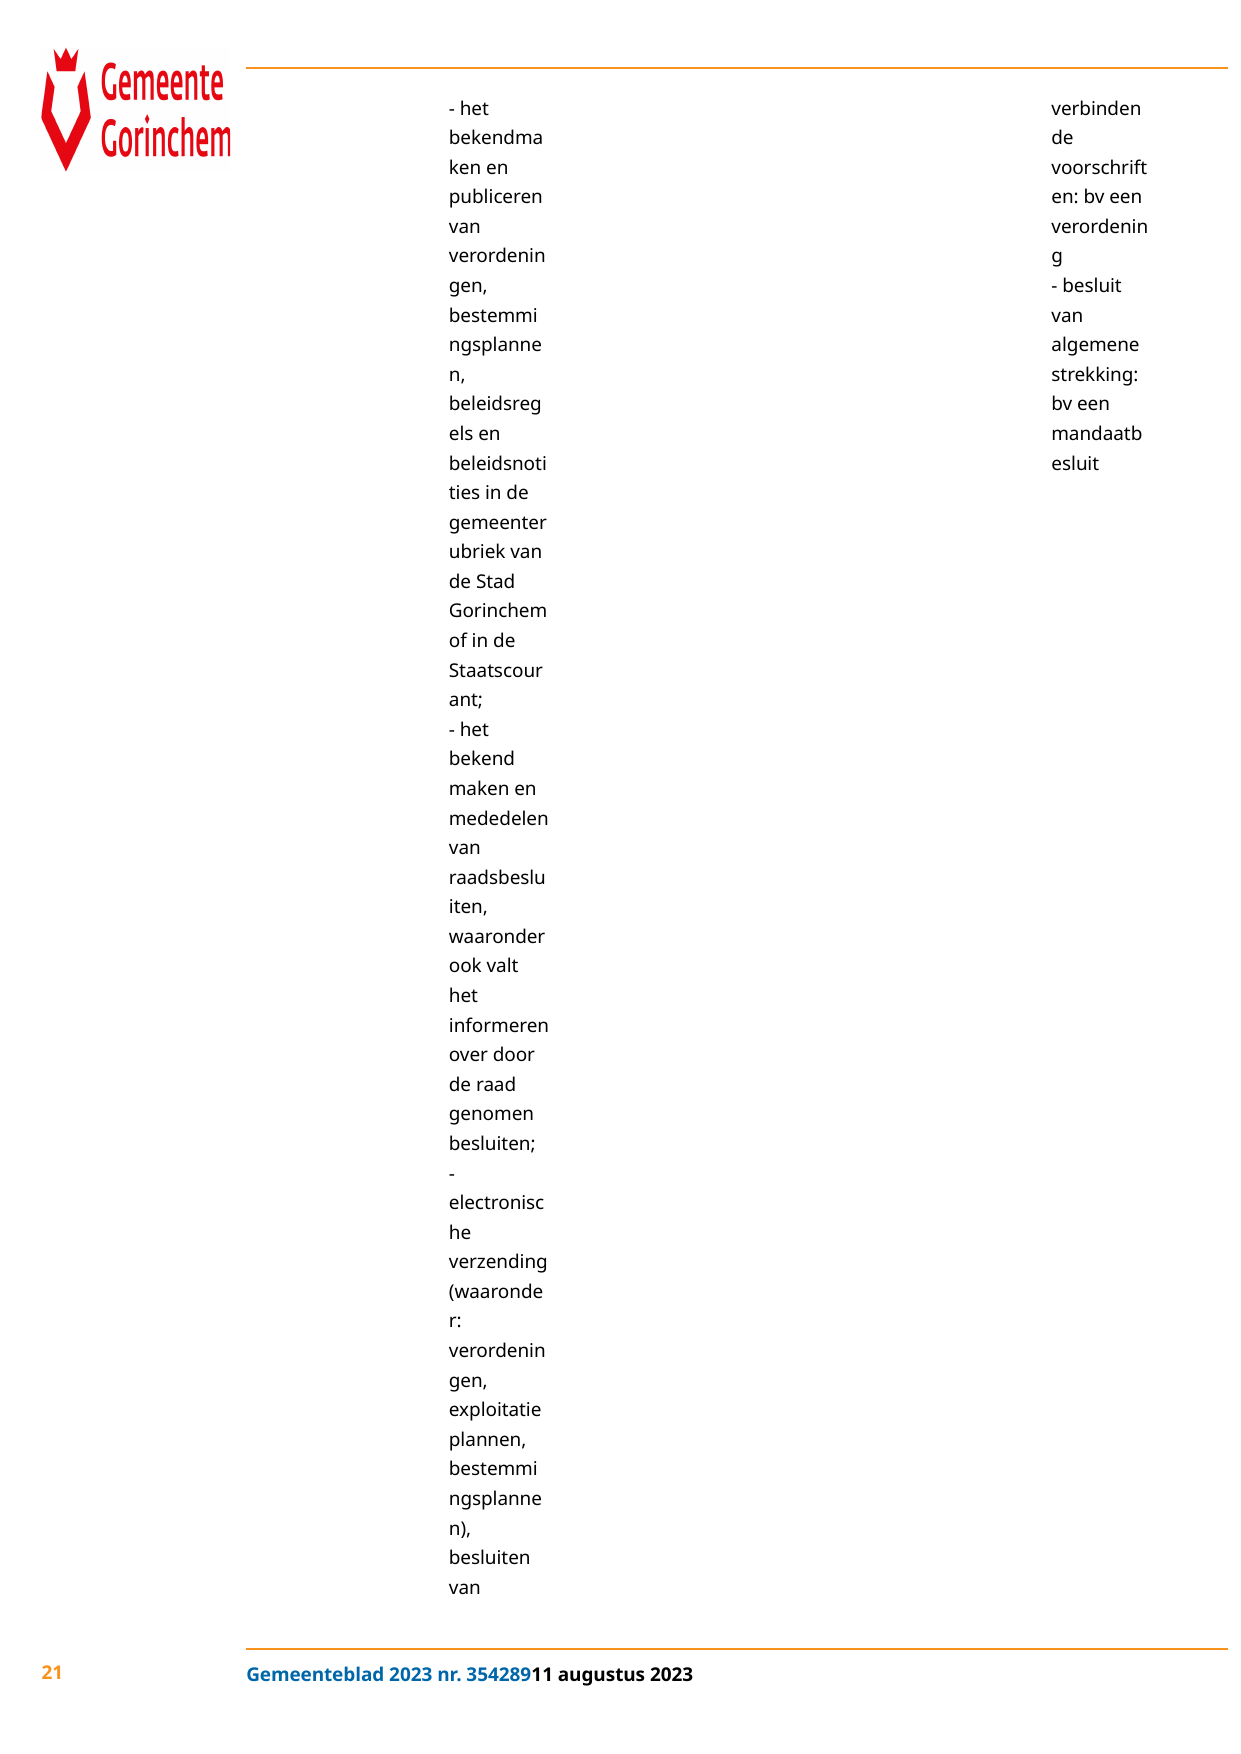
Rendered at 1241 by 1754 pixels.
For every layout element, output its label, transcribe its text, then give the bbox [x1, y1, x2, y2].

table_cell [650, 95, 750, 1600]
table_cell [850, 95, 951, 1600]
table_cell [248, 95, 348, 1600]
picture [41, 47, 231, 172]
table_cell [348, 95, 449, 1600]
table_cell verbindende voorschriften: bv een verordening - besluit van algemene strekking: bv een mandaatbesluit [1051, 95, 1152, 1600]
table_cell [750, 95, 850, 1600]
table_cell - het bekendmaken en publiceren van verordeningen, bestemmingsplannen, beleidsregels en beleidsnotities in de gemeenterubriek van de Stad Gorinchem of in de Staatscourant; - het bekend maken en mededelen van raadsbesluiten, waaronder ook valt het informeren over door de raad genomen besluiten; - electronische verzending (waaronder: verordeningen, exploitatieplannen, bestemmingsplannen), besluiten van [449, 95, 549, 1600]
table_cell [549, 95, 649, 1600]
table_cell [951, 95, 1051, 1600]
